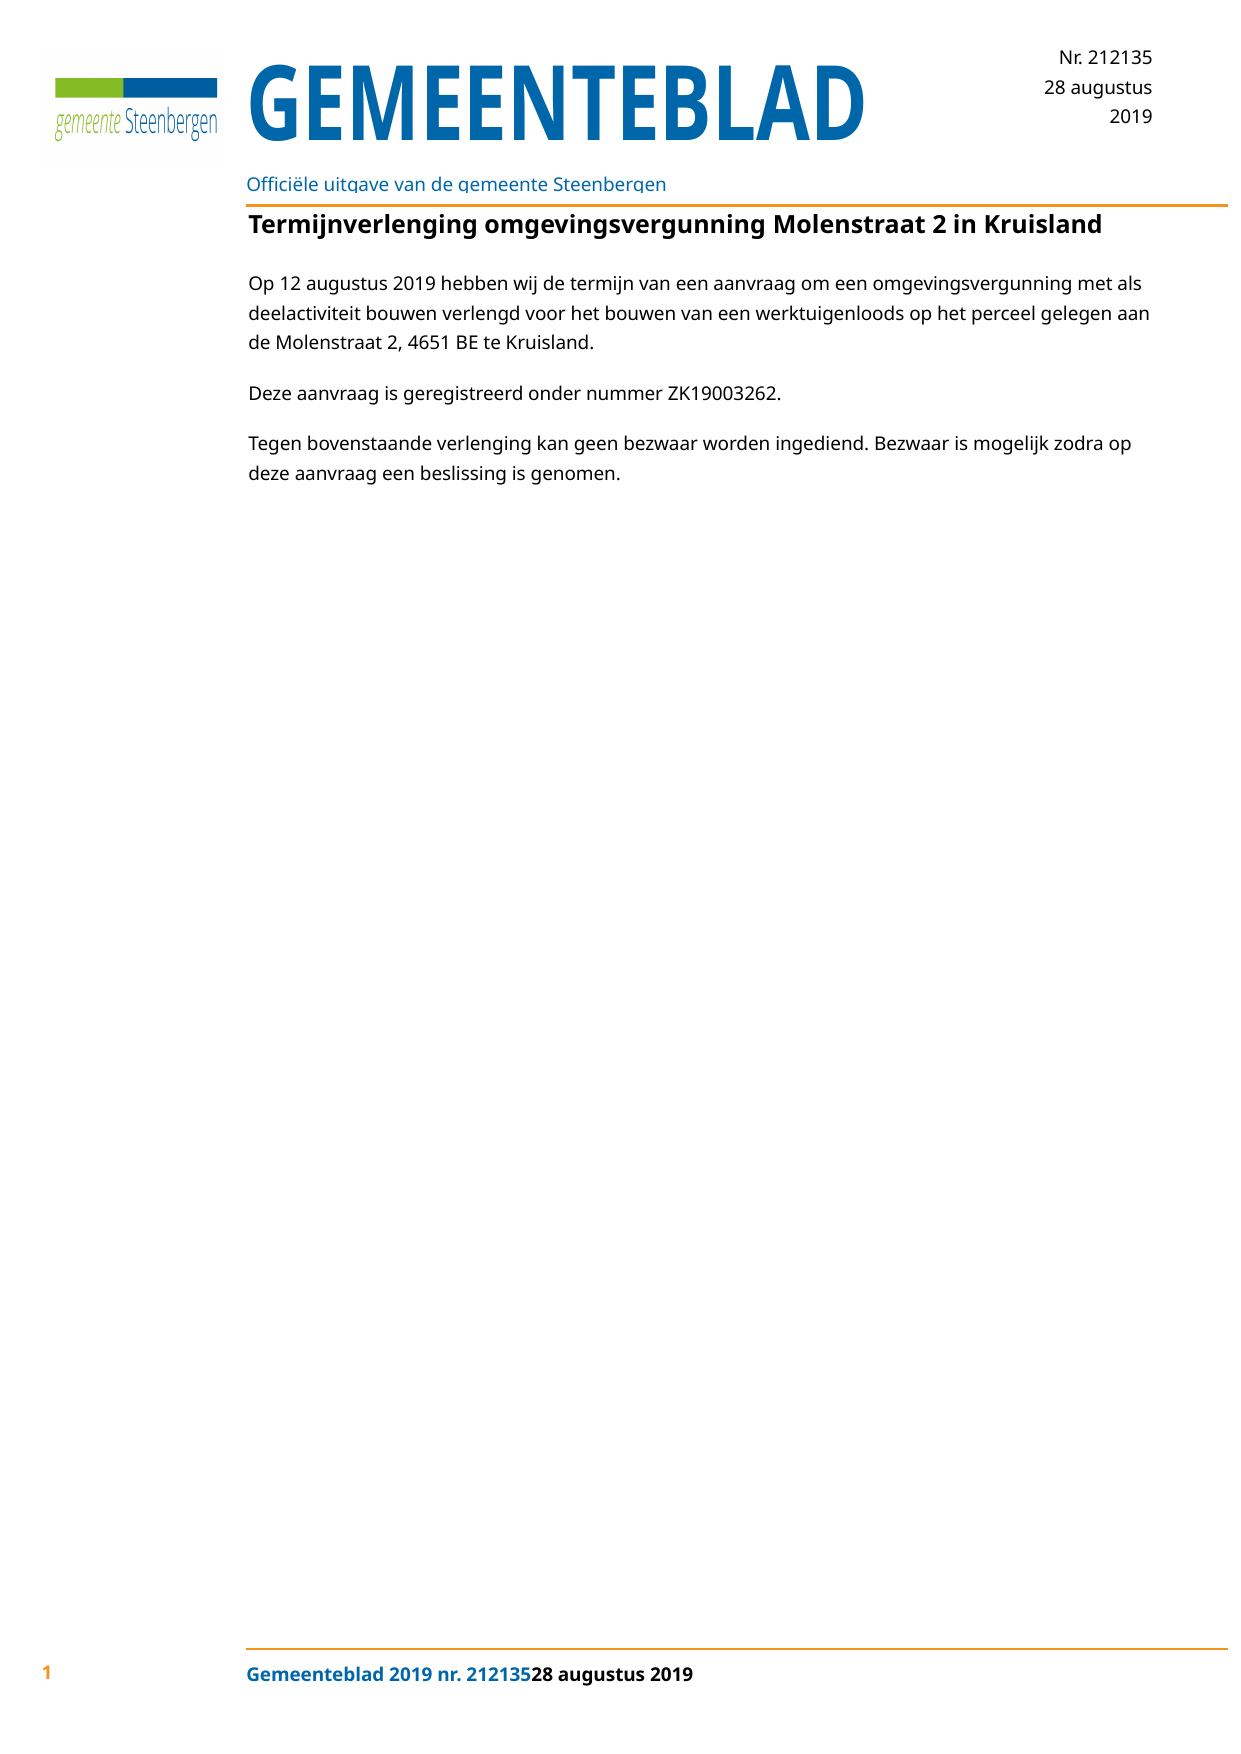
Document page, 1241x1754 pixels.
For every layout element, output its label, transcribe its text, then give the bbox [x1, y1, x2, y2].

text Termijnverlenging omgevingsvergunning Molenstraat 2 in Kruisland [248, 207, 1152, 241]
text Deze aanvraag is geregistreerd onder nummer ZK19003262. [248, 380, 1152, 406]
picture [41, 47, 231, 172]
text Tegen bovenstaande verlenging kan geen bezwaar worden ingediend. Bezwaar is mogelijk zodra op deze aanvraag een beslissing is genomen. [248, 430, 1152, 486]
text Op 12 augustus 2019 hebben wij de termijn van een aanvraag om een omgevingsvergunning met als deelactiviteit bouwen verlengd voor het bouwen van een werktuigenloods op het perceel gelegen aan de Molenstraat 2, 4651 BE te Kruisland. [248, 270, 1152, 355]
